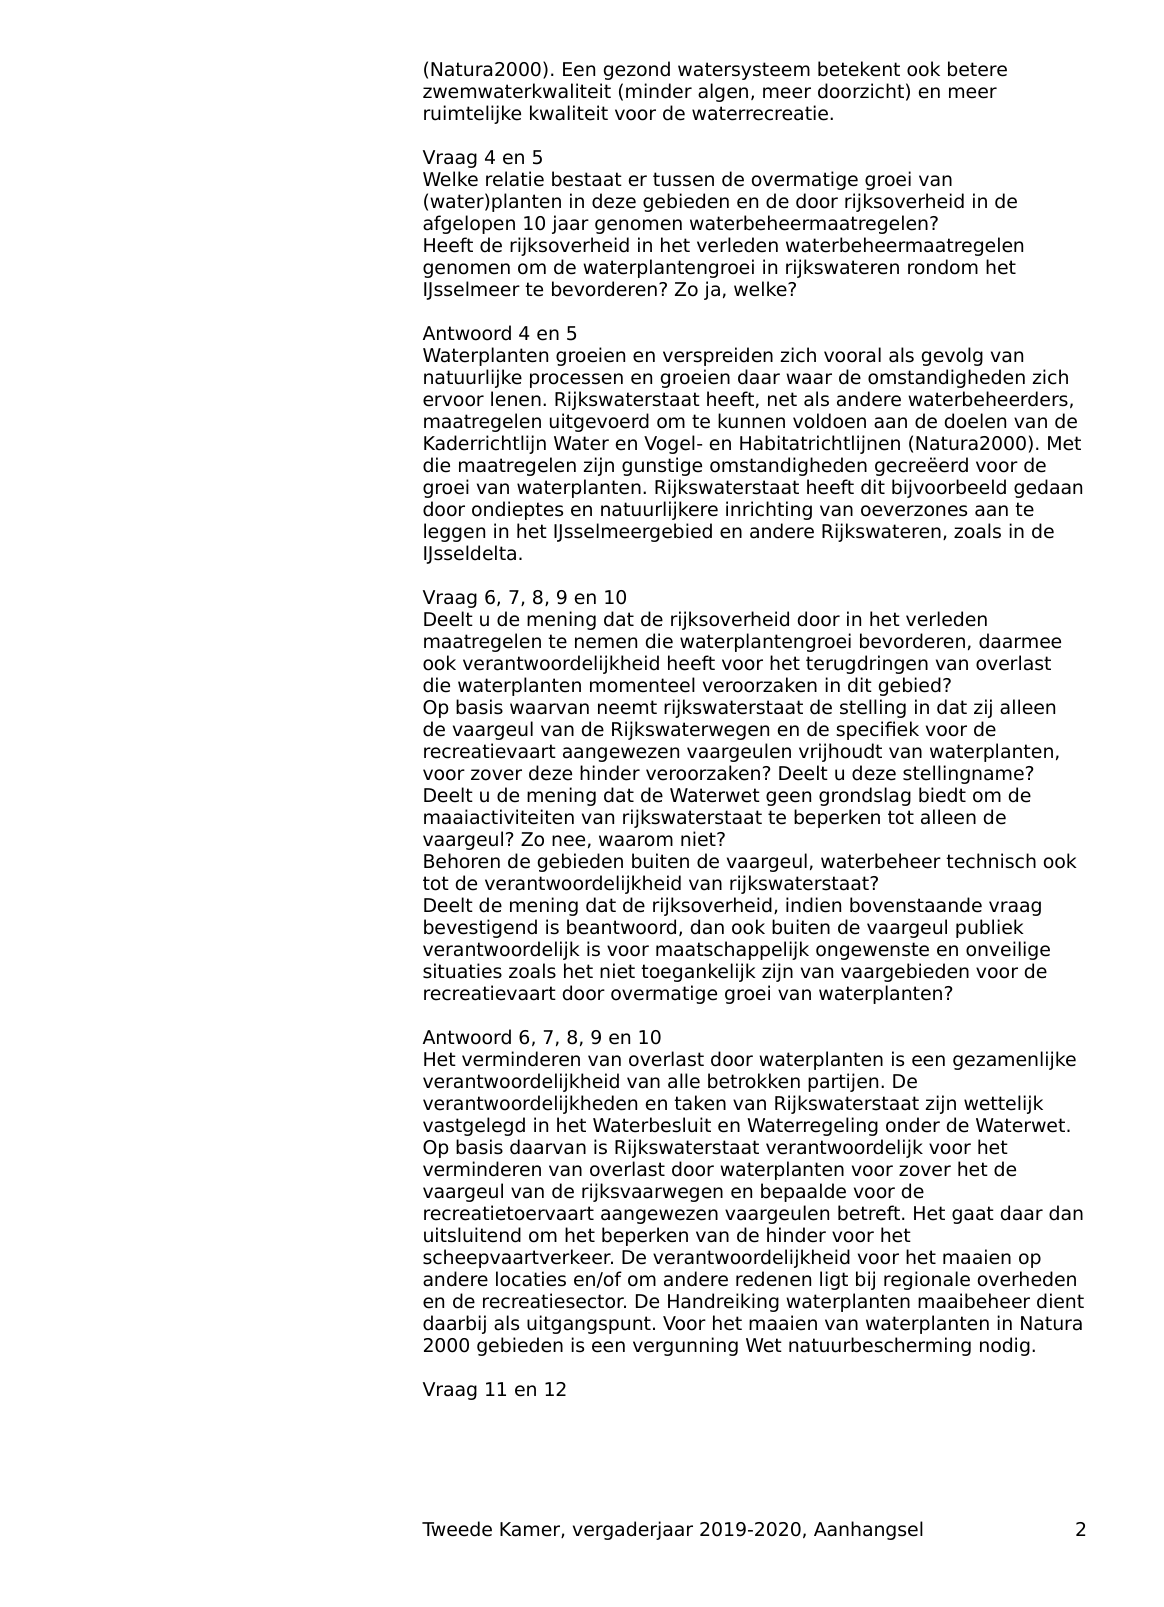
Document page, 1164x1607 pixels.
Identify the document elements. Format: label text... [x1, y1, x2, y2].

text Op basis waarvan neemt rijkswaterstaat de stelling in dat zij alleen de vaargeul van de Rijkswaterwegen en de specifiek voor de recreatievaart aangewezen vaargeulen vrijhoudt van waterplanten, voor zover deze hinder veroorzaken? Deelt u deze stellingname? [422, 697, 1087, 785]
text Het verminderen van overlast door waterplanten is een gezamenlijke verantwoordelijkheid van alle betrokken partijen. De verantwoordelijkheden en taken van Rijkswaterstaat zijn wettelijk vastgelegd in het Waterbesluit en Waterregeling onder de Waterwet. Op basis daarvan is Rijkswaterstaat verantwoordelijk voor het verminderen van overlast door waterplanten voor zover het de vaargeul van de rijksvaarwegen en bepaalde voor de recreatietoervaart aangewezen vaargeulen betreft. Het gaat daar dan uitsluitend om het beperken van de hinder voor het scheepvaartverkeer. De verantwoordelijkheid voor het maaien op andere locaties en/of om andere redenen ligt bij regionale overheden en de recreatiesector. De Handreiking waterplanten maaibeheer dient daarbij als uitgangspunt. Voor het maaien van waterplanten in Natura 2000 gebieden is een vergunning Wet natuurbescherming nodig. [422, 1049, 1087, 1357]
text (Natura2000). Een gezond watersysteem betekent ook betere zwemwaterkwaliteit (minder algen, meer doorzicht) en meer ruimtelijke kwaliteit voor de waterrecreatie. [422, 59, 1087, 125]
text Vraag 4 en 5 [422, 147, 1087, 169]
text Welke relatie bestaat er tussen de overmatige groei van (water)planten in deze gebieden en de door rijksoverheid in de afgelopen 10 jaar genomen waterbeheermaatregelen? [422, 169, 1087, 235]
text Antwoord 4 en 5 [422, 323, 1087, 345]
text Vraag 11 en 12 [422, 1379, 1087, 1401]
text Heeft de rijksoverheid in het verleden waterbeheermaatregelen genomen om de waterplantengroei in rijkswateren rondom het IJsselmeer te bevorderen? Zo ja, welke? [422, 235, 1087, 301]
text Behoren de gebieden buiten de vaargeul, waterbeheer technisch ook tot de verantwoordelijkheid van rijkswaterstaat? [422, 851, 1087, 895]
text Deelt de mening dat de rijksoverheid, indien bovenstaande vraag bevestigend is beantwoord, dan ook buiten de vaargeul publiek verantwoordelijk is voor maatschappelijk ongewenste en onveilige situaties zoals het niet toegankelijk zijn van vaargebieden voor de recreatievaart door overmatige groei van waterplanten? [422, 895, 1087, 1005]
text Deelt u de mening dat de rijksoverheid door in het verleden maatregelen te nemen die waterplantengroei bevorderen, daarmee ook verantwoordelijkheid heeft voor het terugdringen van overlast die waterplanten momenteel veroorzaken in dit gebied? [422, 609, 1087, 697]
text Deelt u de mening dat de Waterwet geen grondslag biedt om de maaiactiviteiten van rijkswaterstaat te beperken tot alleen de vaargeul? Zo nee, waarom niet? [422, 785, 1087, 851]
text Antwoord 6, 7, 8, 9 en 10 [422, 1027, 1087, 1049]
text Waterplanten groeien en verspreiden zich vooral als gevolg van natuurlijke processen en groeien daar waar de omstandigheden zich ervoor lenen. Rijkswaterstaat heeft, net als andere waterbeheerders, maatregelen uitgevoerd om te kunnen voldoen aan de doelen van de Kaderrichtlijn Water en Vogel- en Habitatrichtlijnen (Natura2000). Met die maatregelen zijn gunstige omstandigheden gecreëerd voor de groei van waterplanten. Rijkswaterstaat heeft dit bijvoorbeeld gedaan door ondieptes en natuurlijkere inrichting van oeverzones aan te leggen in het IJsselmeergebied en andere Rijkswateren, zoals in de IJsseldelta. [422, 345, 1087, 565]
text Vraag 6, 7, 8, 9 en 10 [422, 587, 1087, 609]
